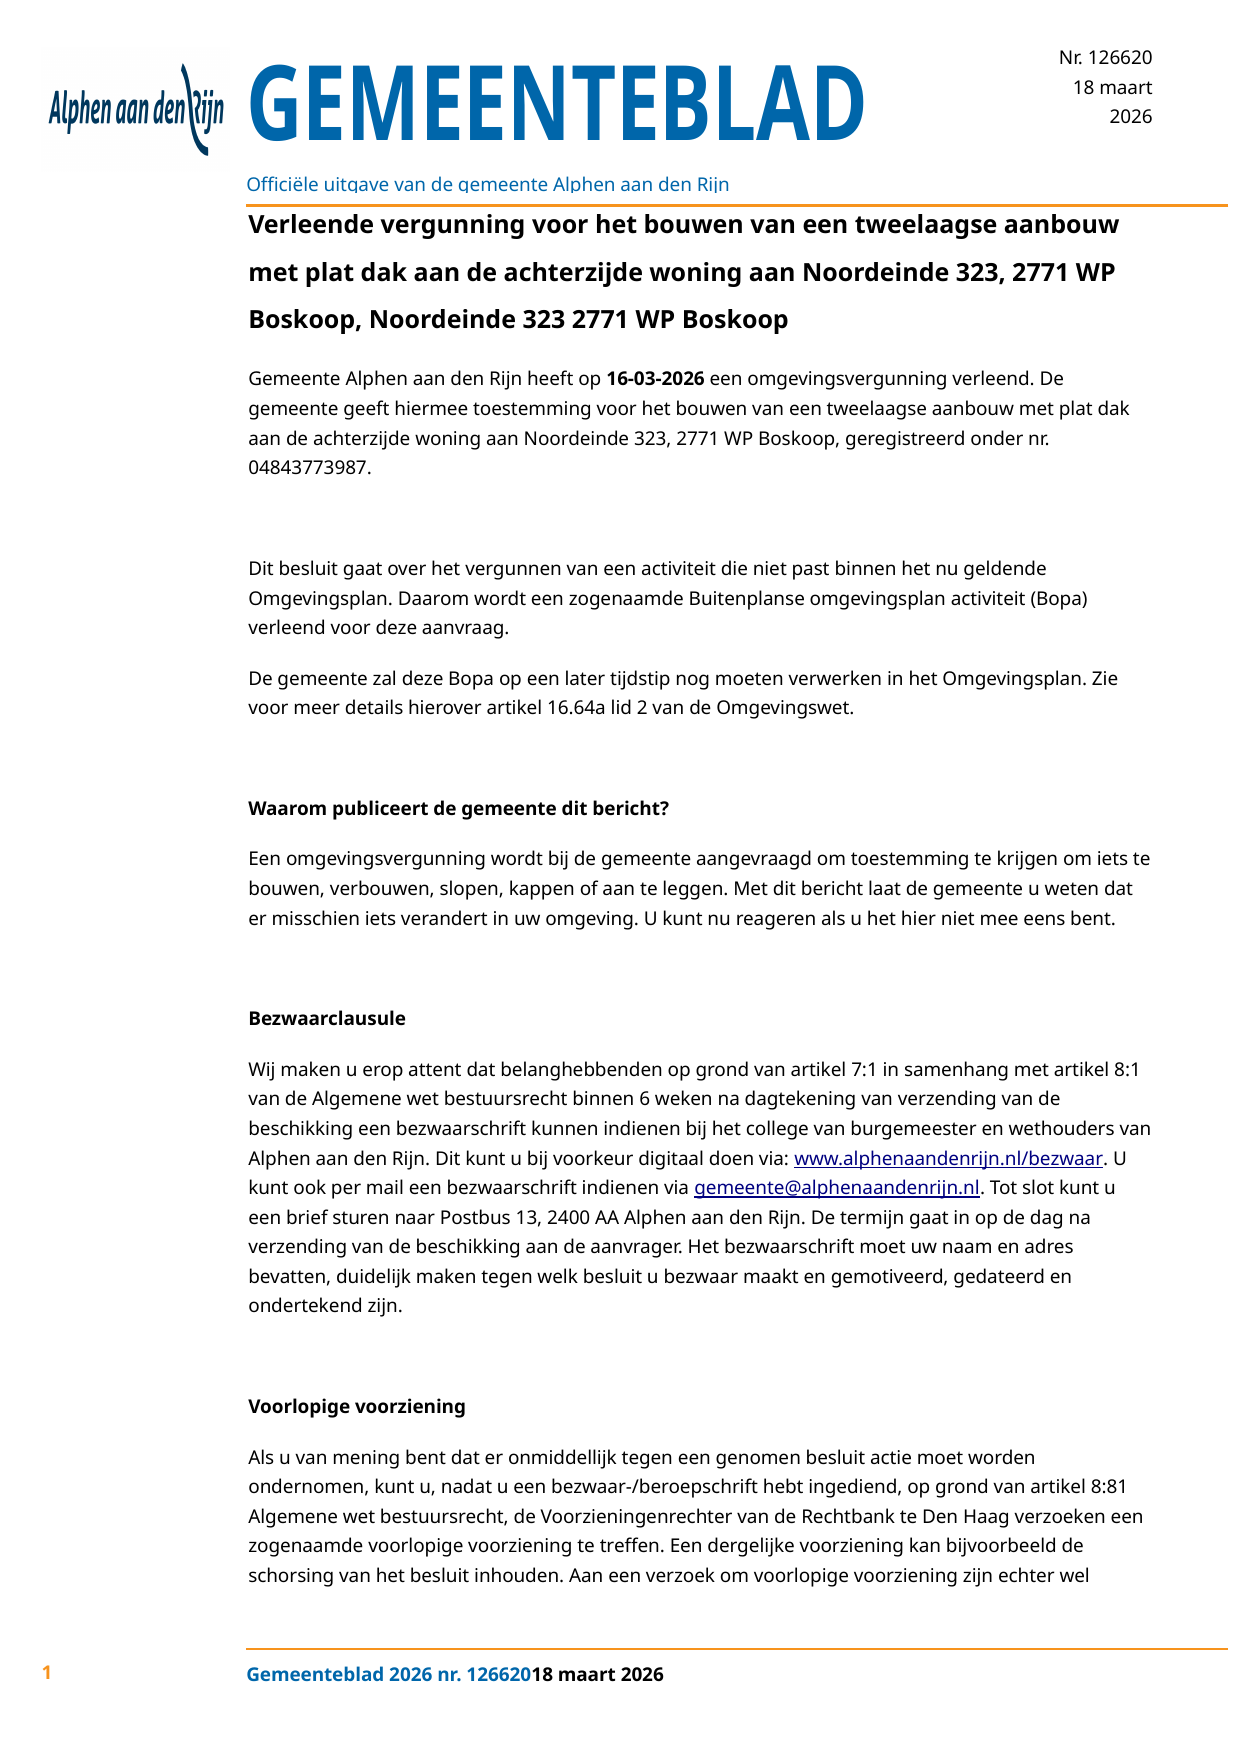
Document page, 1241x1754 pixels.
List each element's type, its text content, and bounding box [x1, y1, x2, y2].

text Wij maken u erop attent dat belanghebbenden op grond van artikel 7:1 in samenhang met artikel 8:1 van de Algemene wet bestuursrecht binnen 6 weken na dagtekening van verzending van de beschikking een bezwaarschrift kunnen indienen bij het college van burgemeester en wethouders van Alphen aan den Rijn. Dit kunt u bij voorkeur digitaal doen via: www.alphenaandenrijn.nl/bezwaar. U kunt ook per mail een bezwaarschrift indienen via gemeente@alphenaandenrijn.nl. Tot slot kunt u een brief sturen naar Postbus 13, 2400 AA Alphen aan den Rijn. De termijn gaat in op de dag na verzending van de beschikking aan de aanvrager. Het bezwaarschrift moet uw naam en adres bevatten, duidelijk maken tegen welk besluit u bezwaar maakt en gemotiveerd, gedateerd en ondertekend zijn. [248, 1056, 1152, 1318]
text Voorlopige voorziening [248, 1393, 1152, 1419]
text De gemeente zal deze Bopa op een later tijdstip nog moeten verwerken in het Omgevingsplan. Zie voor meer details hierover artikel 16.64a lid 2 van de Omgevingswet. [248, 665, 1152, 720]
text Gemeente Alphen aan den Rijn heeft op 16-03-2026 een omgevingsvergunning verleend. De gemeente geeft hiermee toestemming voor het bouwen van een tweelaagse aanbouw met plat dak aan de achterzijde woning aan Noordeinde 323, 2771 WP Boskoop, geregistreerd onder nr. 04843773987. [248, 366, 1152, 480]
text Bezwaarclausule [248, 1006, 1152, 1031]
text Dit besluit gaat over het vergunnen van een activiteit die niet past binnen het nu geldende Omgevingsplan. Daarom wordt een zogenaamde Buitenplanse omgevingsplan activiteit (Bopa) verleend voor deze aanvraag. [248, 555, 1152, 640]
text Als u van mening bent dat er onmiddellijk tegen een genomen besluit actie moet worden ondernomen, kunt u, nadat u een bezwaar-/beroepschrift hebt ingediend, op grond van artikel 8:81 Algemene wet bestuursrecht, de Voorzieningenrechter van de Rechtbank te Den Haag verzoeken een zogenaamde voorlopige voorziening te treffen. Een dergelijke voorziening kan bijvoorbeeld de schorsing van het besluit inhouden. Aan een verzoek om voorlopige voorziening zijn echter wel [248, 1444, 1152, 1588]
text Waarom publiceert de gemeente dit bericht? [248, 795, 1152, 821]
text Verleende vergunning voor het bouwen van een tweelaagse aanbouw met plat dak aan de achterzijde woning aan Noordeinde 323, 2771 WP Boskoop, Noordeinde 323 2771 WP Boskoop [248, 207, 1152, 336]
text Een omgevingsvergunning wordt bij de gemeente aangevraagd om toestemming te krijgen om iets te bouwen, verbouwen, slopen, kappen of aan te leggen. Met dit bericht laat de gemeente u weten dat er misschien iets verandert in uw omgeving. U kunt nu reageren als u het hier niet mee eens bent. [248, 846, 1152, 930]
picture [41, 47, 231, 172]
